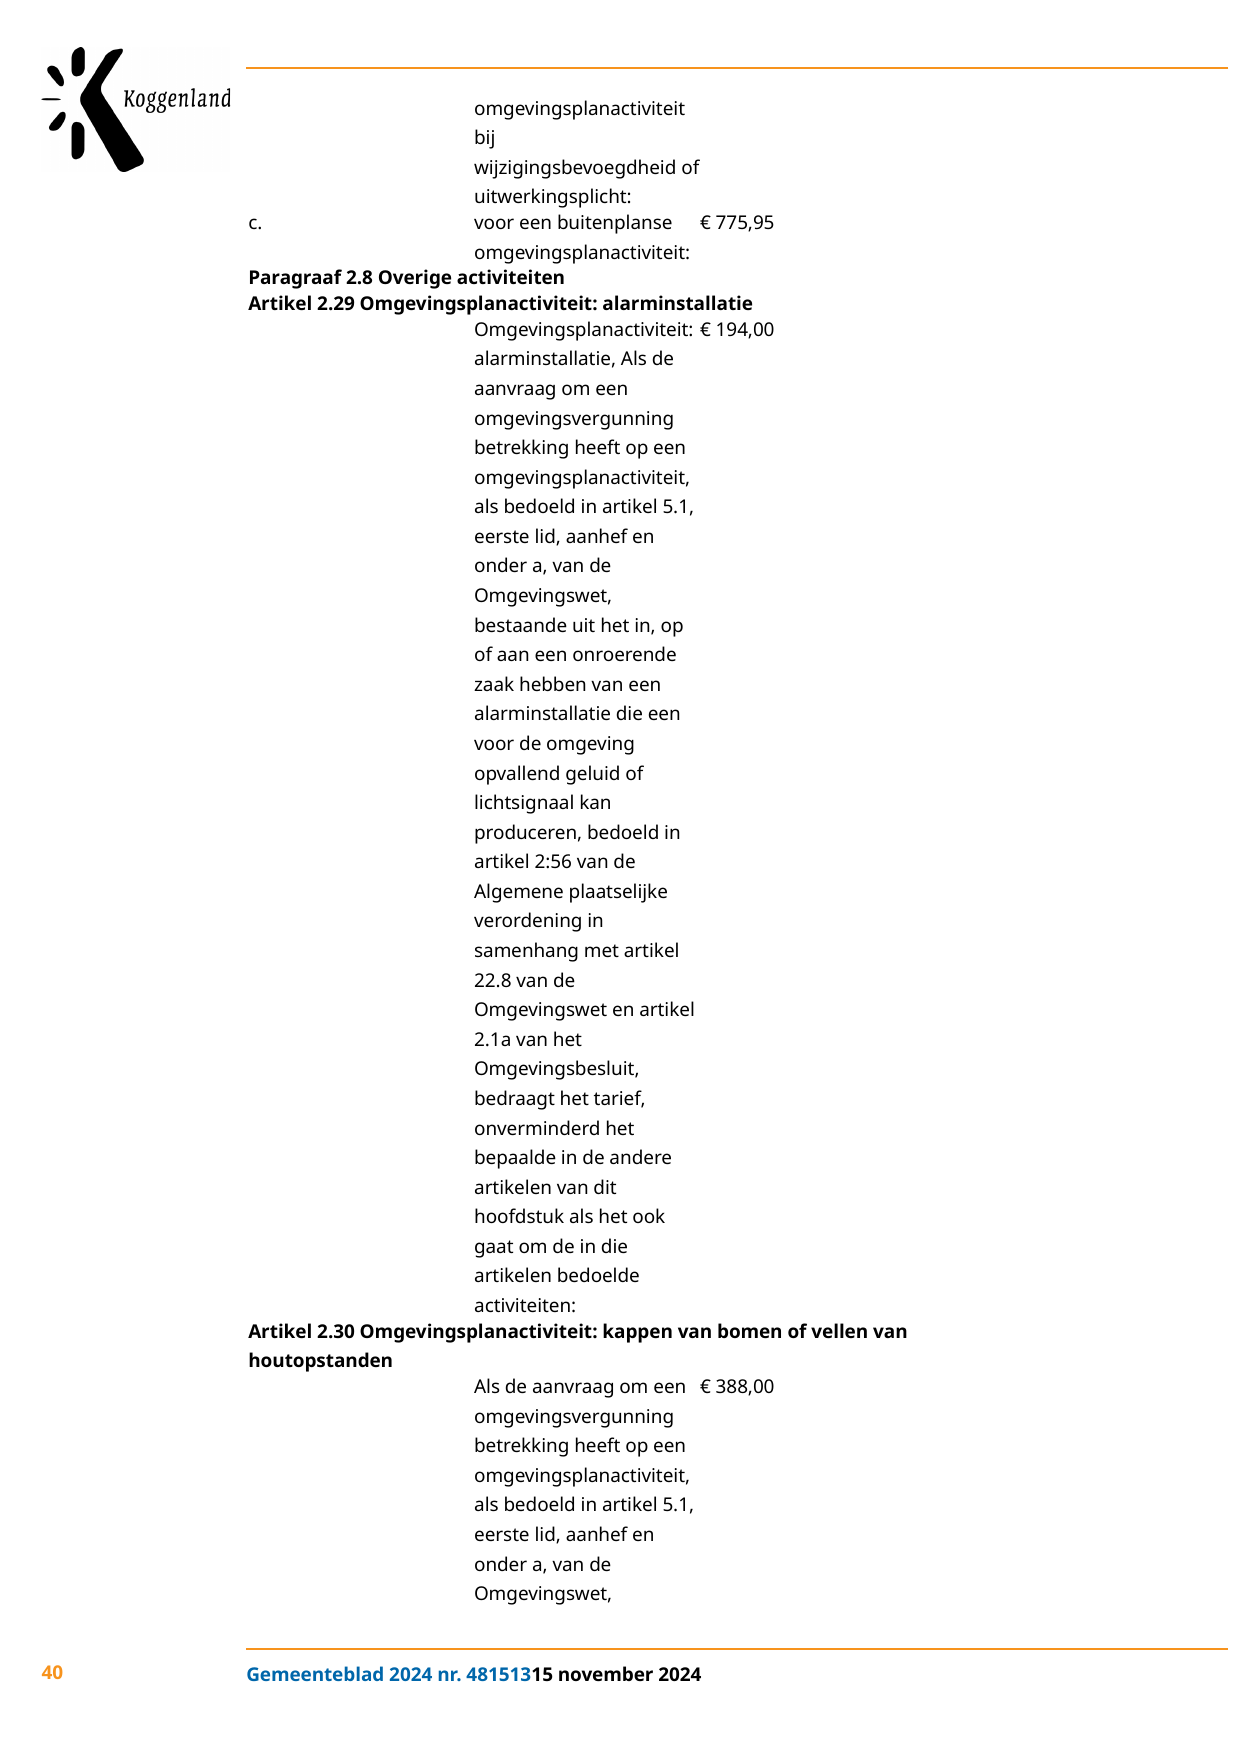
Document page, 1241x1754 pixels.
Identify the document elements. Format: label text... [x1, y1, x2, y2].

picture [41, 47, 231, 172]
table_cell [700, 95, 926, 209]
table_cell [926, 1318, 1152, 1373]
table_cell Paragraaf 2.8 Overige activiteiten [248, 265, 1152, 290]
table_cell Als de aanvraag om een omgevingsvergunning betrekking heeft op een omgevingsplanactiviteit, als bedoeld in artikel 5.1, eerste lid, aanhef en onder a, van de Omgevingswet, [474, 1373, 700, 1606]
table_cell voor een buitenplanse omgevingsplanactiviteit: [474, 209, 700, 264]
table_cell [926, 1373, 1152, 1606]
table_cell [926, 290, 1152, 316]
table_cell c. [248, 209, 474, 264]
table_cell € 194,00 [700, 316, 926, 1318]
table_cell omgevingsplanactiviteit bij wijzigingsbevoegdheid of uitwerkingsplicht: [474, 95, 700, 209]
table_cell [248, 95, 474, 209]
table_cell [926, 95, 1152, 209]
table_cell [248, 316, 474, 1318]
table_cell Omgevingsplanactiviteit: alarminstallatie, Als de aanvraag om een omgevingsvergunning betrekking heeft op een omgevingsplanactiviteit, als bedoeld in artikel 5.1, eerste lid, aanhef en onder a, van de Omgevingswet, bestaande uit het in, op of aan een onroerende zaak hebben van een alarminstallatie die een voor de omgeving opvallend geluid of lichtsignaal kan produceren, bedoeld in artikel 2:56 van de Algemene plaatselijke verordening in samenhang met artikel 22.8 van de Omgevingswet en artikel 2.1a van het Omgevingsbesluit, bedraagt het tarief, onverminderd het bepaalde in de andere artikelen van dit hoofdstuk als het ook gaat om de in die artikelen bedoelde activiteiten: [474, 316, 700, 1318]
table_cell € 775,95 [700, 209, 926, 264]
table_cell [926, 316, 1152, 1318]
table_cell [926, 209, 1152, 264]
table_cell Artikel 2.29 Omgevingsplanactiviteit: alarminstallatie [248, 290, 926, 316]
table_cell € 388,00 [700, 1373, 926, 1606]
table_cell [248, 1373, 474, 1606]
table_cell Artikel 2.30 Omgevingsplanactiviteit: kappen van bomen of vellen van houtopstanden [248, 1318, 926, 1373]
